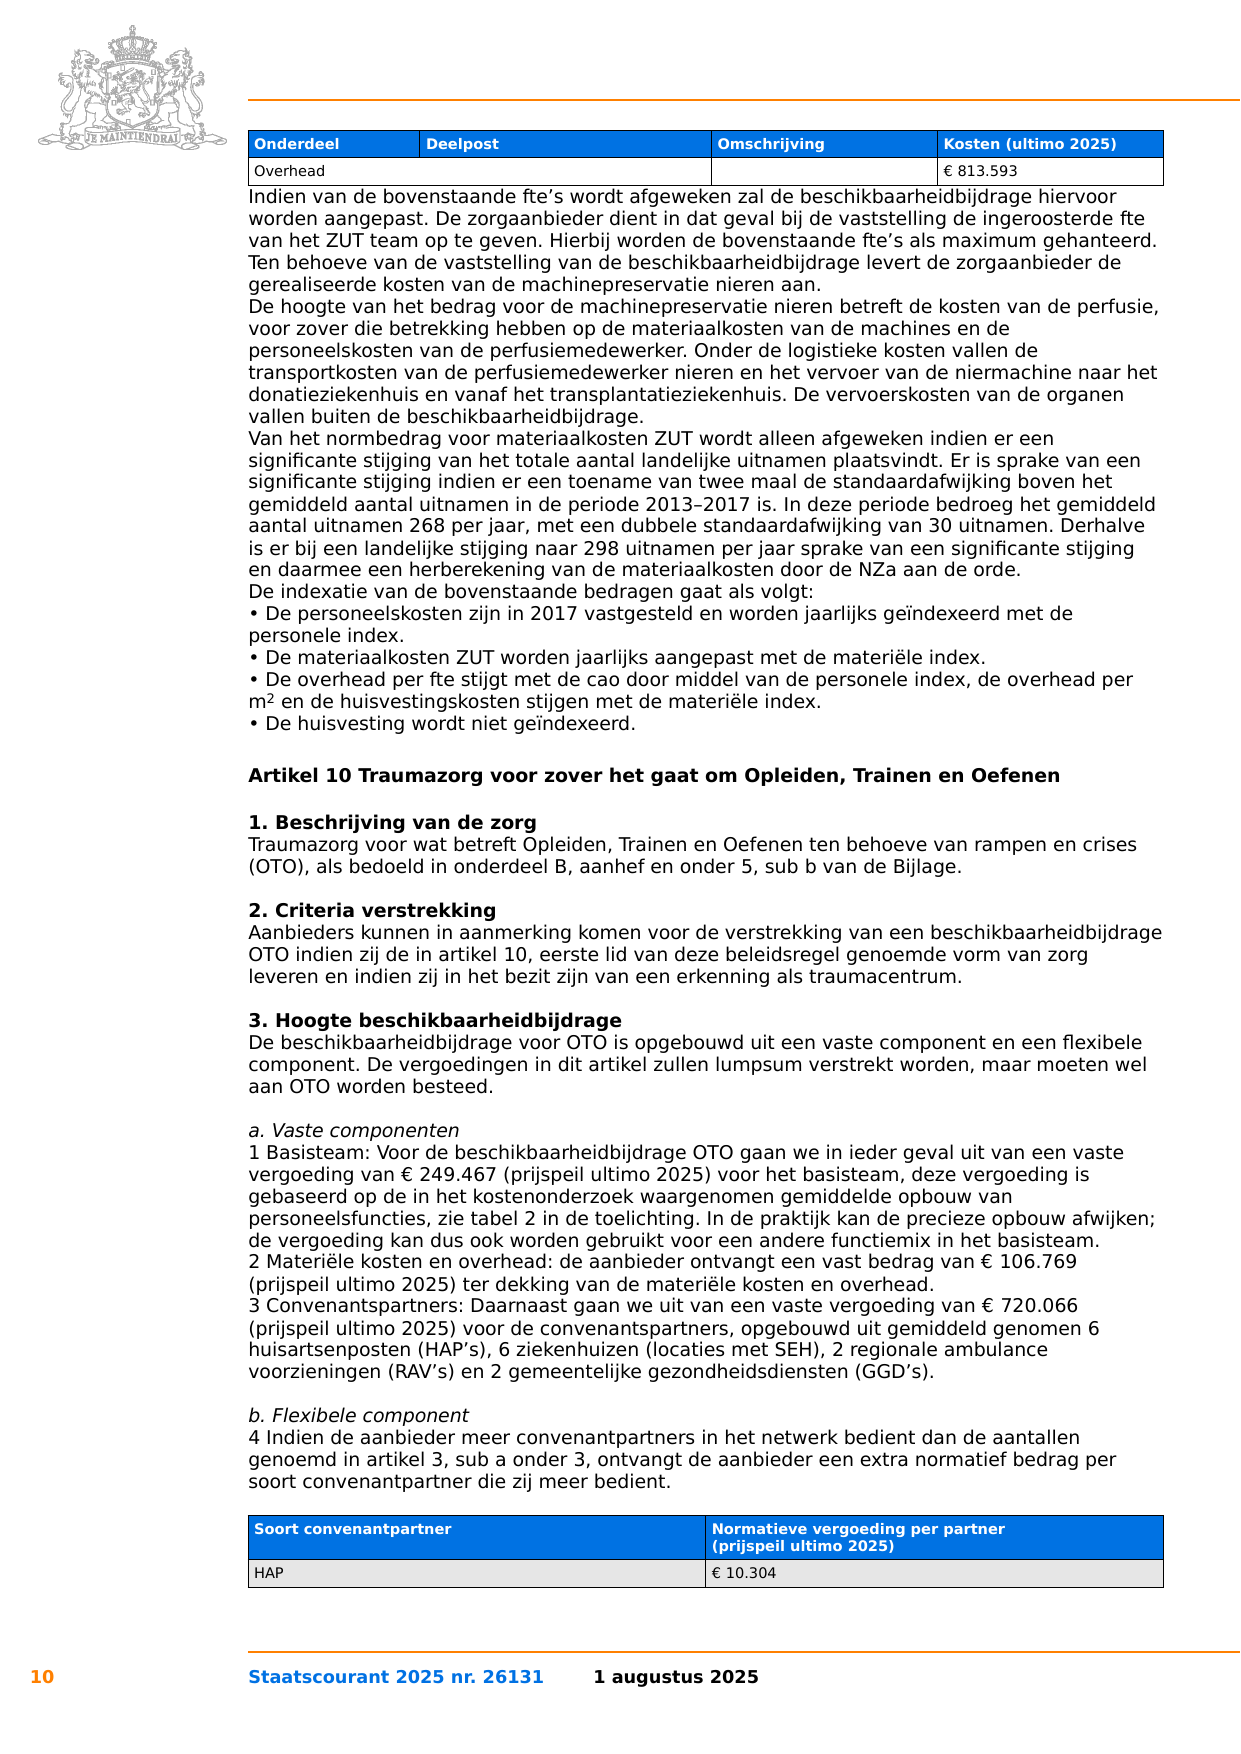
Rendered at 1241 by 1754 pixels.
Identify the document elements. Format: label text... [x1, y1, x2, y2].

table_cell € 10.304 [706, 1560, 1163, 1587]
picture [38, 25, 227, 150]
text De beschikbaarheidbijdrage voor OTO is opgebouwd uit een vaste component en een flexibele component. De vergoedingen in dit artikel zullen lumpsum verstrekt worden, maar moeten wel aan OTO worden besteed. [248, 1032, 1163, 1098]
text 4 Indien de aanbieder meer convenantpartners in het netwerk bedient dan de aantallen genoemd in artikel 3, sub a onder 3, ontvangt de aanbieder een extra normatief bedrag per soort convenantpartner die zij meer bedient. [248, 1427, 1163, 1493]
text 3 Convenantspartners: Daarnaast gaan we uit van een vaste vergoeding van € 720.066 (prijspeil ultimo 2025) voor de convenantspartners, opgebouwd uit gemiddeld genomen 6 huisartsenposten (HAP’s), 6 ziekenhuizen (locaties met SEH), 2 regionale ambulance voorzieningen (RAV’s) en 2 gemeentelijke gezondheidsdiensten (GGD’s). [248, 1295, 1163, 1383]
table_header Omschrijving [712, 131, 937, 157]
table_header Deelpost [420, 131, 711, 157]
text Ten behoeve van de vaststelling van de beschikbaarheidbijdrage levert de zorgaanbieder de gerealiseerde kosten van de machinepreservatie nieren aan. [248, 252, 1163, 296]
text De indexatie van de bovenstaande bedragen gaat als volgt: [248, 581, 1163, 603]
subtitle b. Flexibele component [248, 1405, 1163, 1427]
text Traumazorg voor wat betreft Opleiden, Trainen en Oefenen ten behoeve van rampen en crises (OTO), als bedoeld in onderdeel B, aanhef en onder 5, sub b van de Bijlage. [248, 834, 1163, 878]
table_cell HAP [249, 1560, 705, 1587]
table_header Onderdeel [249, 131, 419, 157]
text • De overhead per fte stijgt met de cao door middel van de personele index, de overhead per m2 en de huisvestingskosten stijgen met de materiële index. [248, 669, 1163, 713]
subtitle 2. Criteria verstrekking [248, 900, 1163, 922]
text 2 Materiële kosten en overhead: de aanbieder ontvangt een vast bedrag van € 106.769 (prijspeil ultimo 2025) ter dekking van de materiële kosten en overhead. [248, 1251, 1163, 1295]
table_cell € 813.593 [938, 158, 1163, 185]
table_cell [712, 158, 937, 185]
table_cell Overhead [249, 158, 711, 185]
text • De materiaalkosten ZUT worden jaarlijks aangepast met de materiële index. [248, 647, 1163, 669]
text 1 Basisteam: Voor de beschikbaarheidbijdrage OTO gaan we in ieder geval uit van een vaste vergoeding van € 249.467 (prijspeil ultimo 2025) voor het basisteam, deze vergoeding is gebaseerd op de in het kostenonderzoek waargenomen gemiddelde opbouw van personeelsfuncties, zie tabel 2 in de toelichting. In de praktijk kan de precieze opbouw afwijken; de vergoeding kan dus ook worden gebruikt voor een andere functiemix in het basisteam. [248, 1142, 1163, 1251]
text • De personeelskosten zijn in 2017 vastgesteld en worden jaarlijks geïndexeerd met de personele index. [248, 603, 1163, 647]
text Aanbieders kunnen in aanmerking komen voor de verstrekking van een beschikbaarheidbijdrage OTO indien zij de in artikel 10, eerste lid van deze beleidsregel genoemde vorm van zorg leveren en indien zij in het bezit zijn van een erkenning als traumacentrum. [248, 922, 1163, 988]
table_header Soort convenantpartner [249, 1516, 705, 1559]
table_header Normatieve vergoeding per partner (prijspeil ultimo 2025) [706, 1516, 1163, 1559]
subtitle Artikel 10 Traumazorg voor zover het gaat om Opleiden, Trainen en Oefenen [248, 765, 1163, 787]
text Indien van de bovenstaande fte’s wordt afgeweken zal de beschikbaarheidbijdrage hiervoor worden aangepast. De zorgaanbieder dient in dat geval bij de vaststelling de ingeroosterde fte van het ZUT team op te geven. Hierbij worden de bovenstaande fte’s als maximum gehanteerd. [248, 186, 1163, 252]
subtitle a. Vaste componenten [248, 1119, 1163, 1142]
subtitle 1. Beschrijving van de zorg [248, 812, 1163, 834]
text De hoogte van het bedrag voor de machinepreservatie nieren betreft de kosten van de perfusie, voor zover die betrekking hebben op de materiaalkosten van de machines en de personeelskosten van de perfusiemedewerker. Onder de logistieke kosten vallen de transportkosten van de perfusiemedewerker nieren en het vervoer van de niermachine naar het donatieziekenhuis en vanaf het transplantatieziekenhuis. De vervoerskosten van de organen vallen buiten de beschikbaarheidbijdrage. [248, 296, 1163, 427]
subtitle 3. Hoogte beschikbaarheidbijdrage [248, 1010, 1163, 1032]
table_header Kosten (ultimo 2025) [938, 131, 1163, 157]
text • De huisvesting wordt niet geïndexeerd. [248, 713, 1163, 735]
text Van het normbedrag voor materiaalkosten ZUT wordt alleen afgeweken indien er een significante stijging van het totale aantal landelijke uitnamen plaatsvindt. Er is sprake van een significante stijging indien er een toename van twee maal de standaardafwijking boven het gemiddeld aantal uitnamen in de periode 2013–2017 is. In deze periode bedroeg het gemiddeld aantal uitnamen 268 per jaar, met een dubbele standaardafwijking van 30 uitnamen. Derhalve is er bij een landelijke stijging naar 298 uitnamen per jaar sprake van een significante stijging en daarmee een herberekening van de materiaalkosten door de NZa aan de orde. [248, 427, 1163, 581]
